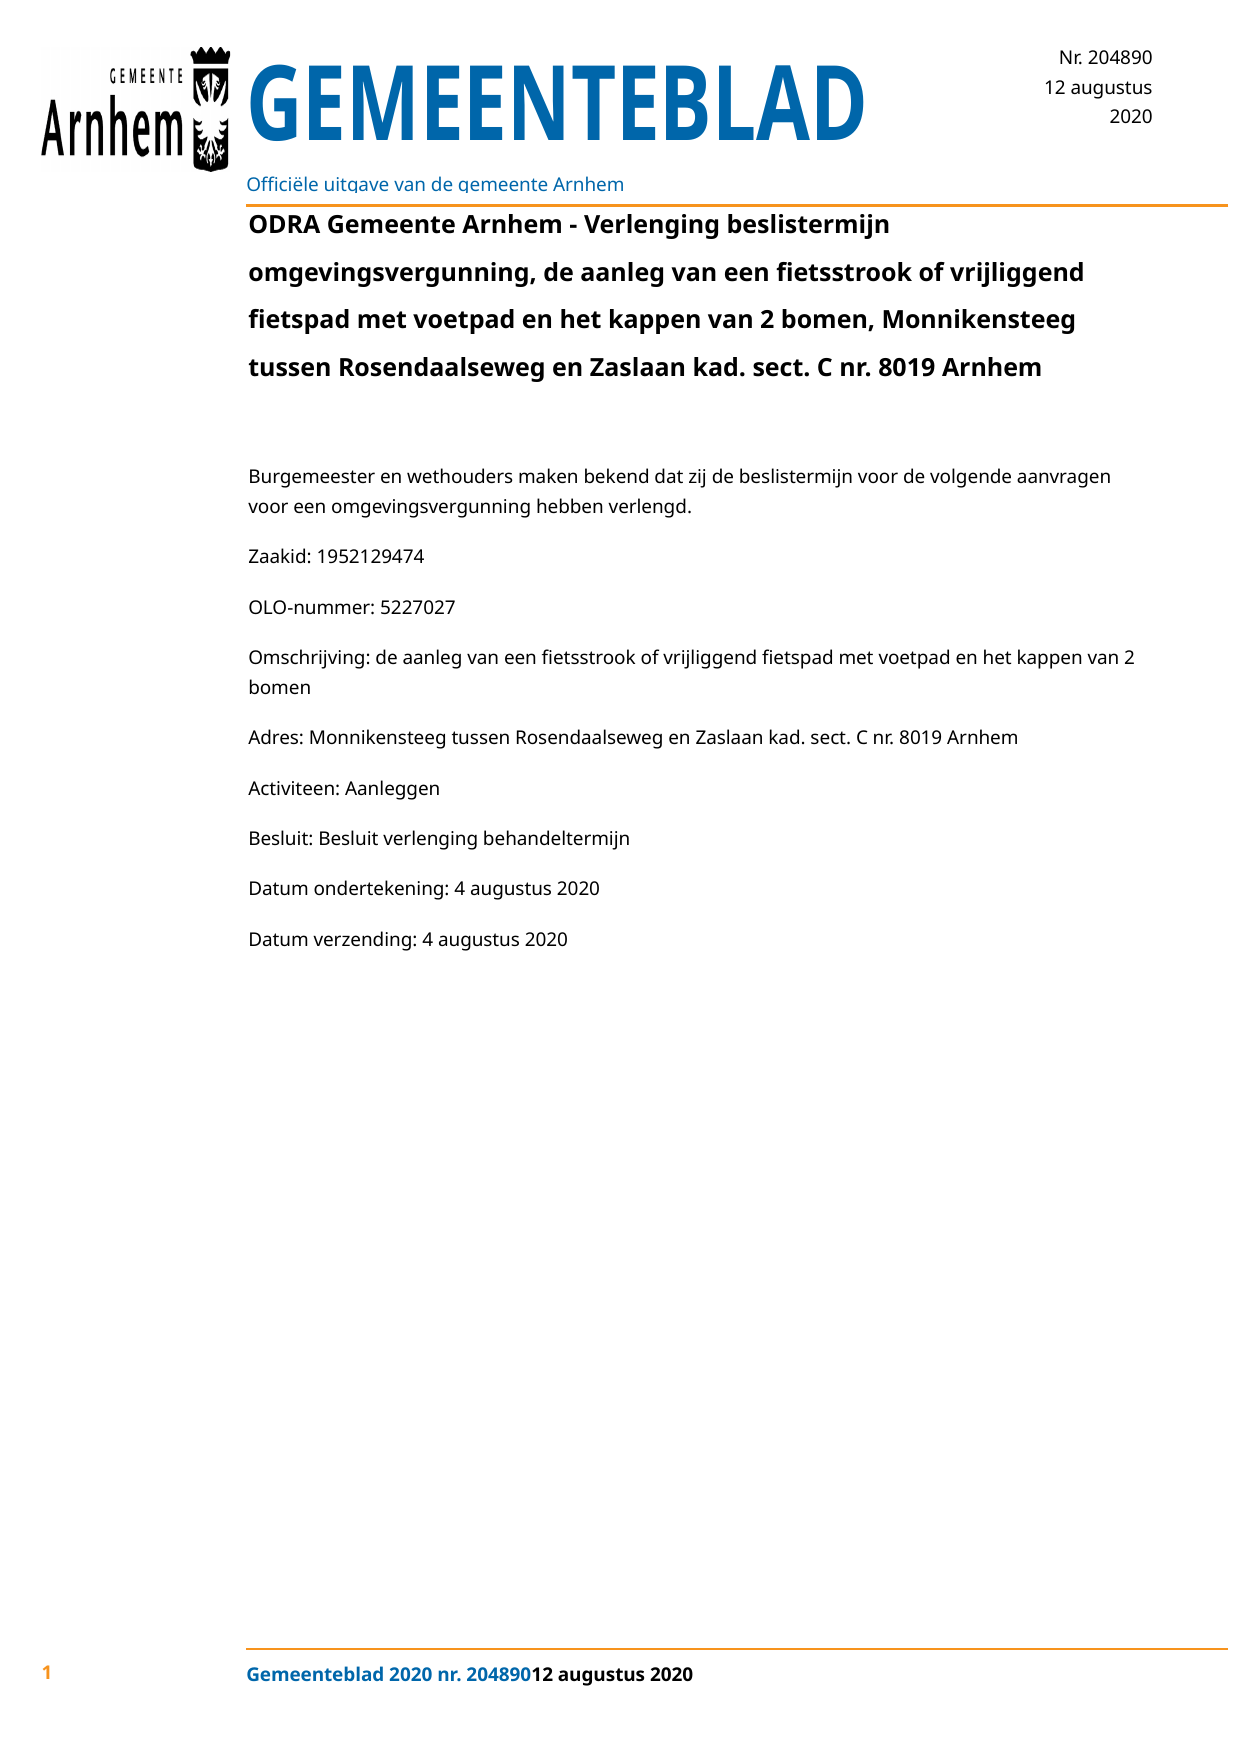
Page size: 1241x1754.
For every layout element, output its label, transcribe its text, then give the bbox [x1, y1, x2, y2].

text Besluit: Besluit verlenging behandeltermijn [248, 825, 1152, 851]
text ODRA Gemeente Arnhem - Verlenging beslistermijn omgevingsvergunning, de aanleg van een fietsstrook of vrijliggend fietspad met voetpad en het kappen van 2 bomen, Monnikensteeg tussen Rosendaalseweg en Zaslaan kad. sect. C nr. 8019 Arnhem [248, 207, 1152, 384]
text Datum verzending: 4 augustus 2020 [248, 926, 1152, 952]
text OLO-nummer: 5227027 [248, 594, 1152, 620]
text Activiteen: Aanleggen [248, 775, 1152, 801]
picture [41, 47, 231, 172]
text Burgemeester en wethouders maken bekend dat zij de beslistermijn voor de volgende aanvragen voor een omgevingsvergunning hebben verlengd. [248, 463, 1152, 519]
text Adres: Monnikensteeg tussen Rosendaalseweg en Zaslaan kad. sect. C nr. 8019 Arnhem [248, 724, 1152, 750]
text Zaakid: 1952129474 [248, 543, 1152, 569]
text Omschrijving: de aanleg van een fietsstrook of vrijliggend fietspad met voetpad en het kappen van 2 bomen [248, 644, 1152, 700]
text Datum ondertekening: 4 augustus 2020 [248, 876, 1152, 901]
